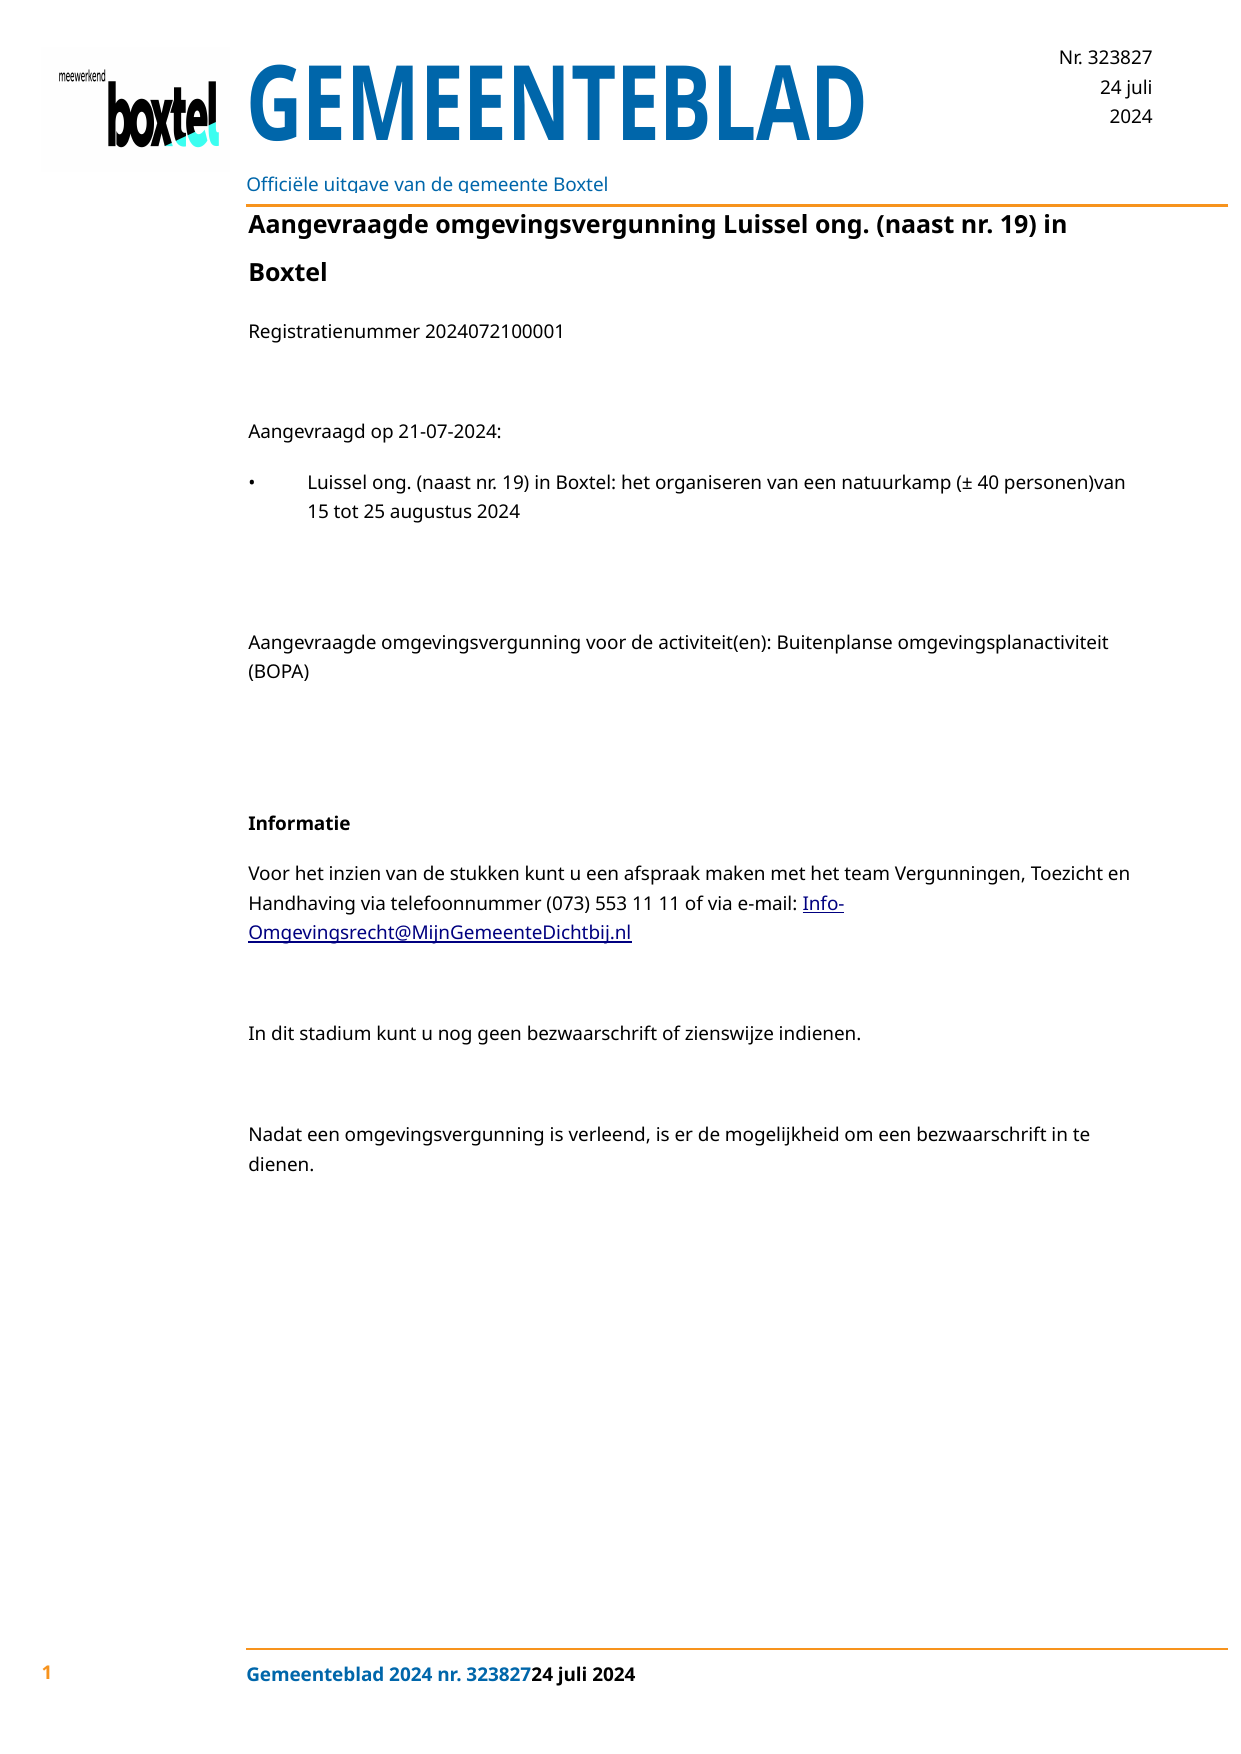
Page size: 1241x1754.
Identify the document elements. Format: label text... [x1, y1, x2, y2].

text Registratienummer 2024072100001 [248, 318, 1152, 344]
text Voor het inzien van de stukken kunt u een afspraak maken met het team Vergunningen, Toezicht en Handhaving via telefoonnummer (073) 553 11 11 of via e-mail: Info-Omgevingsrecht@MijnGemeenteDichtbij.nl [248, 860, 1152, 945]
text Aangevraagd op 21-07-2024: [248, 419, 1152, 444]
text Informatie [248, 810, 1152, 836]
text Aangevraagde omgevingsvergunning Luissel ong. (naast nr. 19) in Boxtel [248, 207, 1152, 288]
text In dit stadium kunt u nog geen bezwaarschrift of zienswijze indienen. [248, 1020, 1152, 1046]
text Aangevraagde omgevingsvergunning voor de activiteit(en): Buitenplanse omgevingsplanactiviteit (BOPA) [248, 629, 1152, 684]
text Nadat een omgevingsvergunning is verleend, is er de mogelijkheid om een bezwaarschrift in te dienen. [248, 1121, 1152, 1177]
picture [41, 47, 231, 172]
list Luissel ong. (naast nr. 19) in Boxtel: het organiseren van een natuurkamp (± 40 personen)van 15 tot 25 augustus 2024 [248, 469, 1152, 524]
